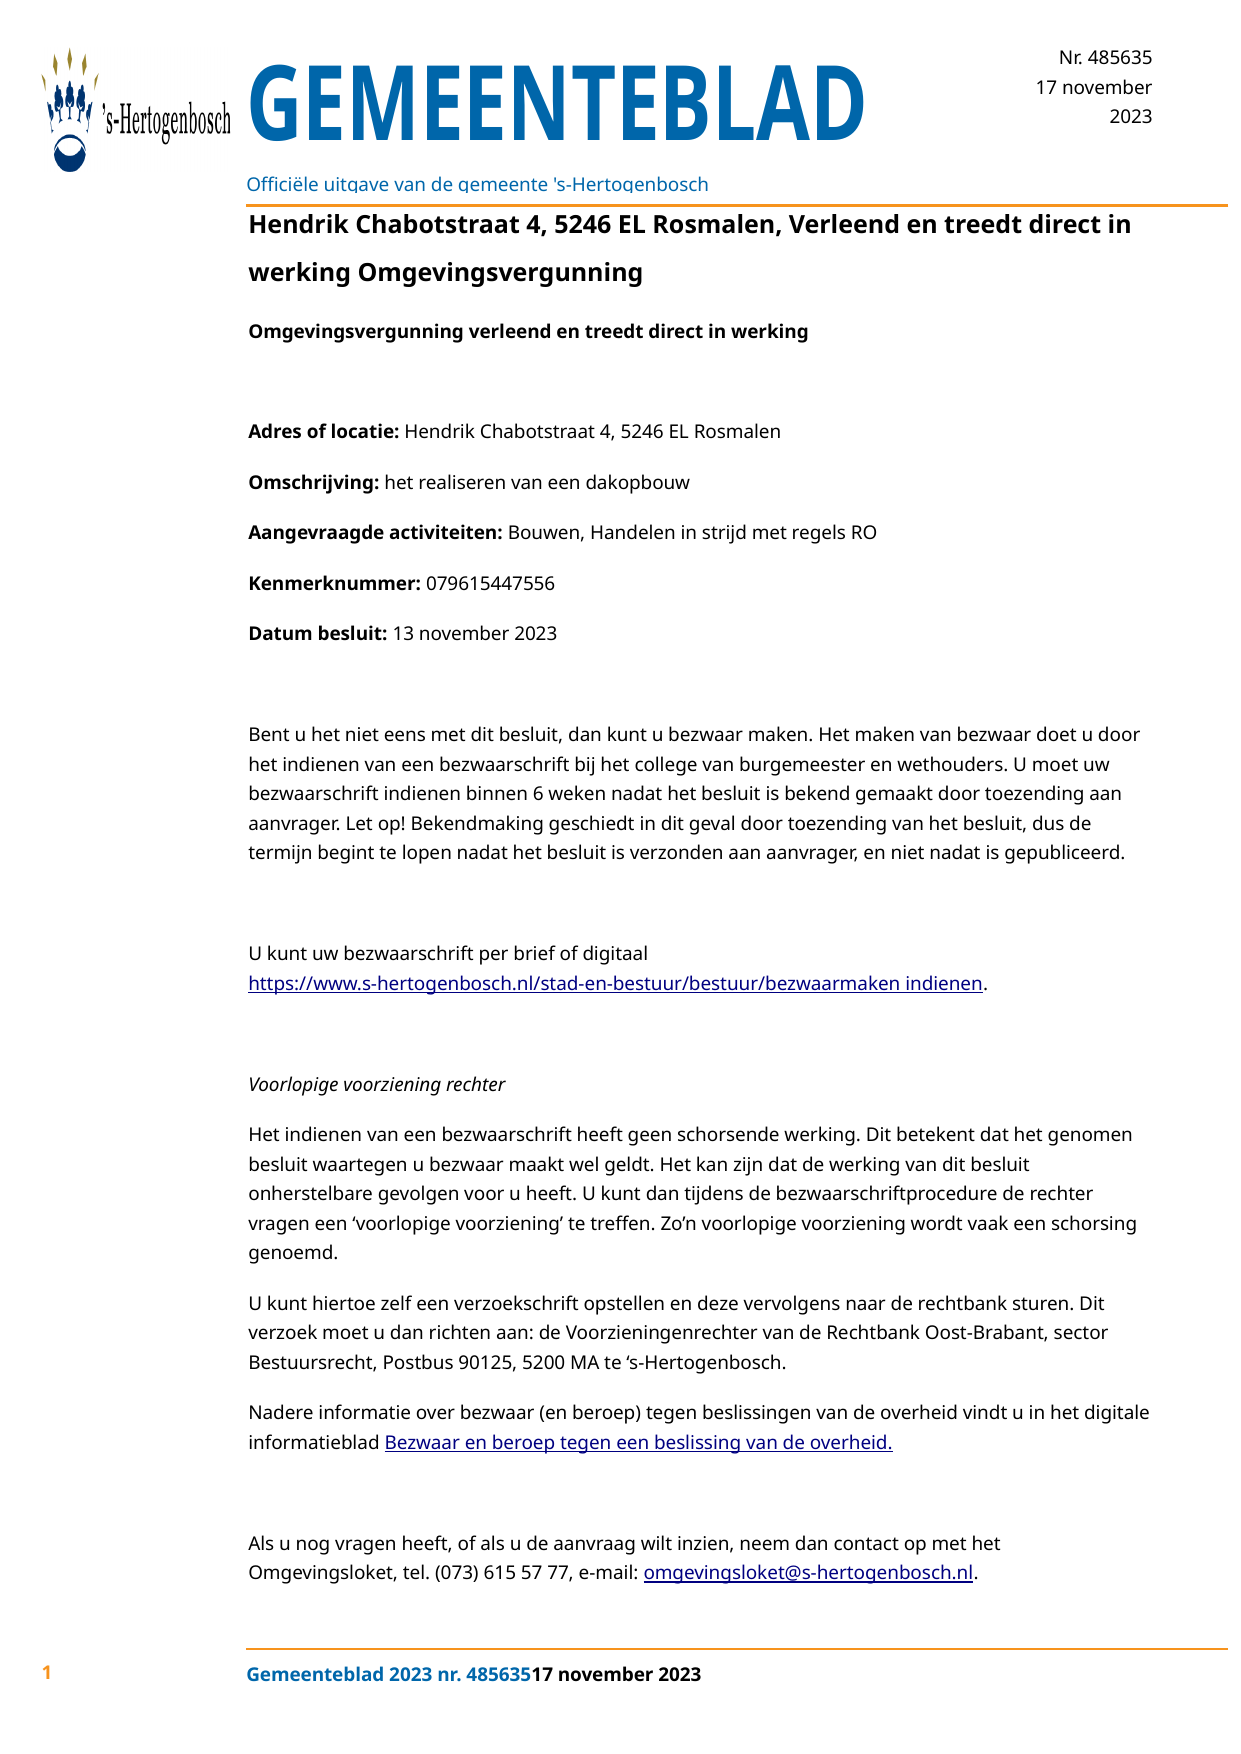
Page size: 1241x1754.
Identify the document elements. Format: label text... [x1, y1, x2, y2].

text Voorlopige voorziening rechter [248, 1071, 1152, 1097]
text U kunt hiertoe zelf een verzoekschrift opstellen en deze vervolgens naar de rechtbank sturen. Dit verzoek moet u dan richten aan: de Voorzieningenrechter van de Rechtbank Oost-Brabant, sector Bestuursrecht, Postbus 90125, 5200 MA te ‘s-Hertogenbosch. [248, 1290, 1152, 1375]
text Omschrijving: het realiseren van een dakopbouw [248, 469, 1152, 495]
text Als u nog vragen heeft, of als u de aanvraag wilt inzien, neem dan contact op met het Omgevingsloket, tel. (073) 615 57 77, e-mail: omgevingsloket@s-hertogenbosch.nl. [248, 1530, 1152, 1585]
text Nadere informatie over bezwaar (en beroep) tegen beslissingen van de overheid vindt u in het digitale informatieblad Bezwaar en beroep tegen een beslissing van de overheid. [248, 1399, 1152, 1455]
text Datum besluit: 13 november 2023 [248, 620, 1152, 646]
text Kenmerknummer: 079615447556 [248, 570, 1152, 596]
text Het indienen van een bezwaarschrift heeft geen schorsende werking. Dit betekent dat het genomen besluit waartegen u bezwaar maakt wel geldt. Het kan zijn dat de werking van dit besluit onherstelbare gevolgen voor u heeft. U kunt dan tijdens de bezwaarschriftprocedure de rechter vragen een ‘voorlopige voorziening’ te treffen. Zo’n voorlopige voorziening wordt vaak een schorsing genoemd. [248, 1121, 1152, 1265]
text Adres of locatie: Hendrik Chabotstraat 4, 5246 EL Rosmalen [248, 419, 1152, 444]
text Omgevingsvergunning verleend en treedt direct in werking [248, 318, 1152, 344]
text Aangevraagde activiteiten: Bouwen, Handelen in strijd met regels RO [248, 519, 1152, 545]
text U kunt uw bezwaarschrift per brief of digitaal https://www.s-hertogenbosch.nl/stad-en-bestuur/bestuur/bezwaarmaken indienen. [248, 940, 1152, 996]
picture [41, 47, 231, 172]
text Bent u het niet eens met dit besluit, dan kunt u bezwaar maken. Het maken van bezwaar doet u door het indienen van een bezwaarschrift bij het college van burgemeester en wethouders. U moet uw bezwaarschrift indienen binnen 6 weken nadat het besluit is bekend gemaakt door toezending aan aanvrager. Let op! Bekendmaking geschiedt in dit geval door toezending van het besluit, dus de termijn begint te lopen nadat het besluit is verzonden aan aanvrager, en niet nadat is gepubliceerd. [248, 721, 1152, 865]
text Hendrik Chabotstraat 4, 5246 EL Rosmalen, Verleend en treedt direct in werking Omgevingsvergunning [248, 207, 1152, 288]
